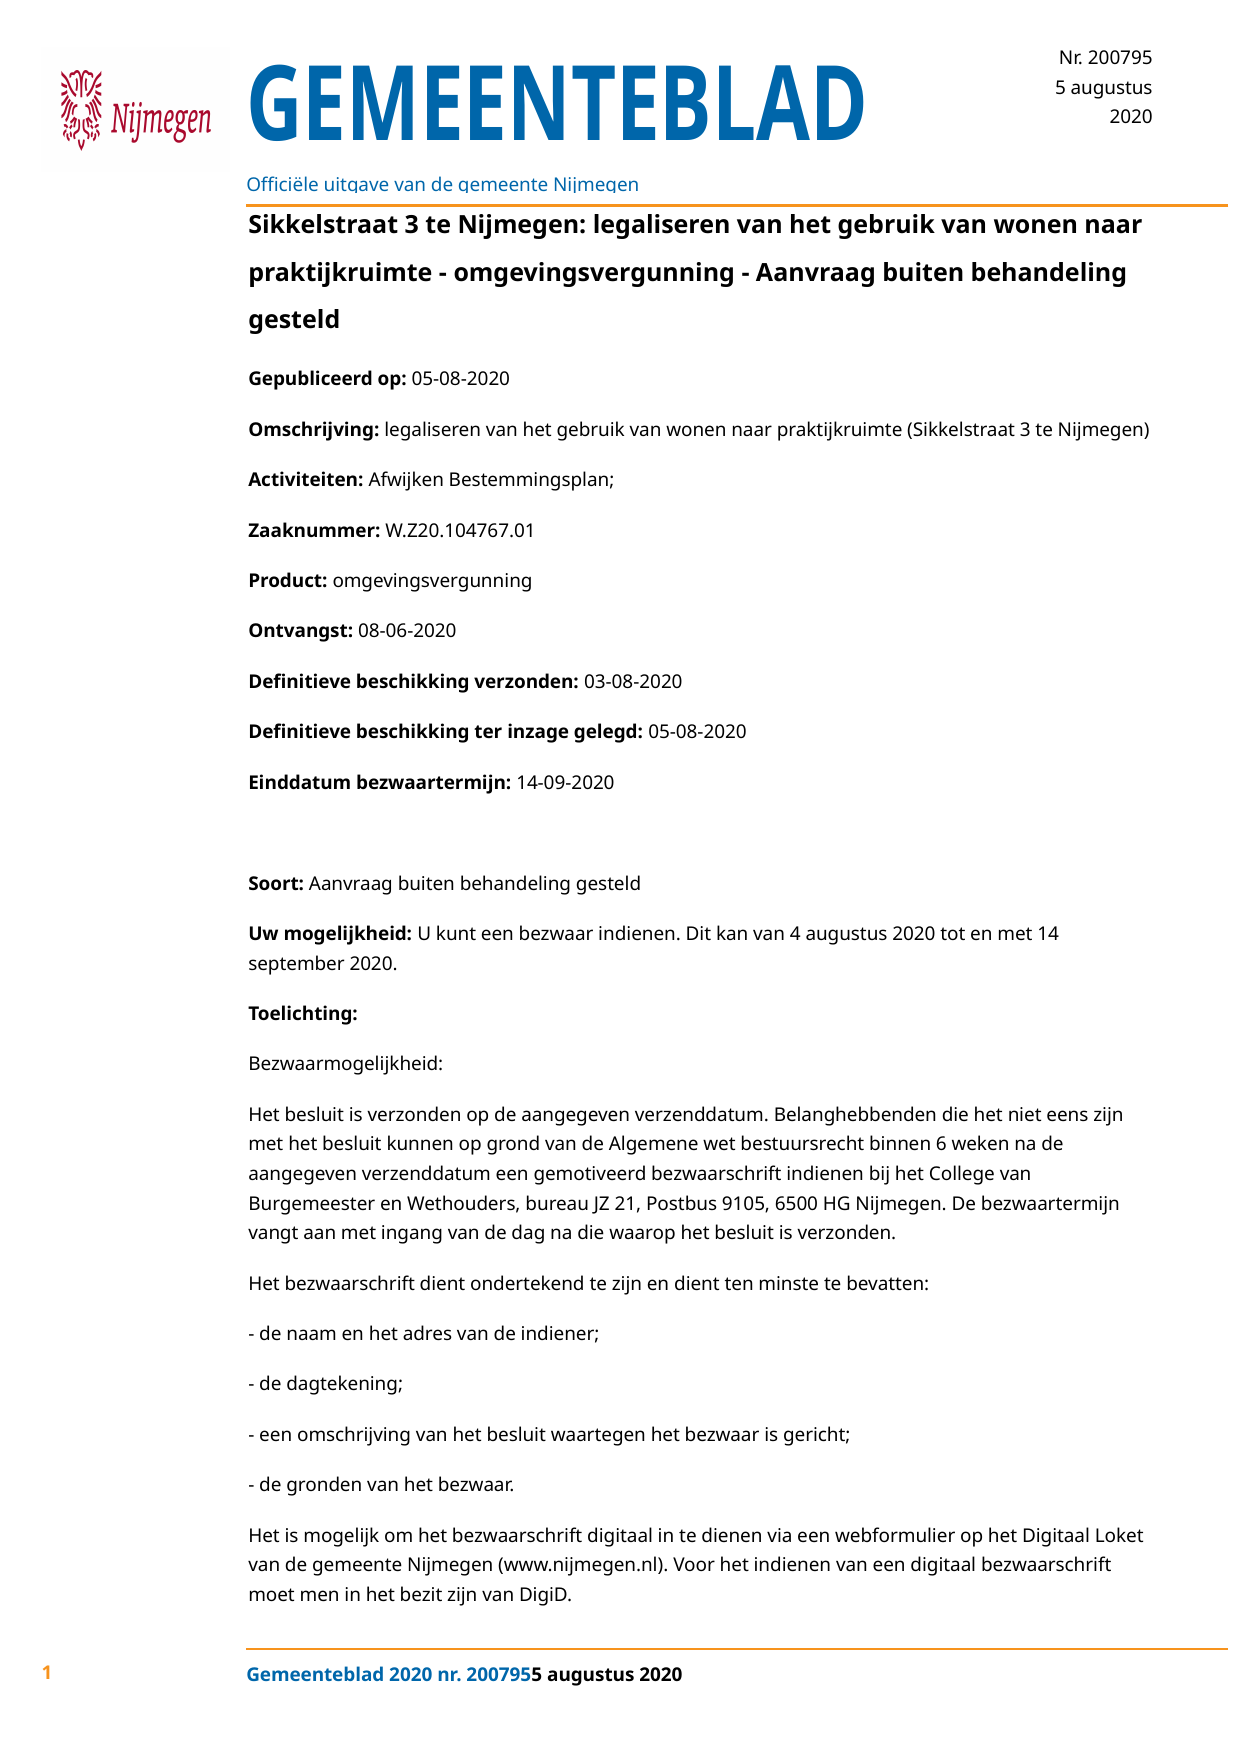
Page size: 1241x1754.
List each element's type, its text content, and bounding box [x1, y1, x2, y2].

text Het besluit is verzonden op de aangegeven verzenddatum. Belanghebbenden die het niet eens zijn met het besluit kunnen op grond van de Algemene wet bestuursrecht binnen 6 weken na de aangegeven verzenddatum een gemotiveerd bezwaarschrift indienen bij het College van Burgemeester en Wethouders, bureau JZ 21, Postbus 9105, 6500 HG Nijmegen. De bezwaartermijn vangt aan met ingang van de dag na die waarop het besluit is verzonden. [248, 1101, 1152, 1245]
text Toelichting: [248, 1000, 1152, 1026]
text Omschrijving: legaliseren van het gebruik van wonen naar praktijkruimte (Sikkelstraat 3 te Nijmegen) [248, 416, 1152, 442]
picture [41, 47, 231, 172]
text Het is mogelijk om het bezwaarschrift digitaal in te dienen via een webformulier op het Digitaal Loket van de gemeente Nijmegen (www.nijmegen.nl). Voor het indienen van een digitaal bezwaarschrift moet men in het bezit zijn van DigiD. [248, 1522, 1152, 1607]
text Product: omgevingsvergunning [248, 567, 1152, 593]
text Soort: Aanvraag buiten behandeling gesteld [248, 870, 1152, 895]
text Einddatum bezwaartermijn: 14-09-2020 [248, 769, 1152, 794]
text Ontvangst: 08-06-2020 [248, 618, 1152, 643]
text Definitieve beschikking ter inzage gelegd: 05-08-2020 [248, 718, 1152, 744]
text - de dagtekening; [248, 1371, 1152, 1396]
text Definitieve beschikking verzonden: 03-08-2020 [248, 668, 1152, 694]
text Bezwaarmogelijkheid: [248, 1051, 1152, 1076]
text - de gronden van het bezwaar. [248, 1471, 1152, 1497]
text Sikkelstraat 3 te Nijmegen: legaliseren van het gebruik van wonen naar praktijkruimte - omgevingsvergunning - Aanvraag buiten behandeling gesteld [248, 207, 1152, 336]
text Uw mogelijkheid: U kunt een bezwaar indienen. Dit kan van 4 augustus 2020 tot en met 14 september 2020. [248, 920, 1152, 975]
text Gepubliceerd op: 05-08-2020 [248, 366, 1152, 391]
text Zaaknummer: W.Z20.104767.01 [248, 517, 1152, 542]
text - de naam en het adres van de indiener; [248, 1320, 1152, 1346]
text Activiteiten: Afwijken Bestemmingsplan; [248, 466, 1152, 492]
text - een omschrijving van het besluit waartegen het bezwaar is gericht; [248, 1421, 1152, 1447]
text Het bezwaarschrift dient ondertekend te zijn en dient ten minste te bevatten: [248, 1270, 1152, 1295]
